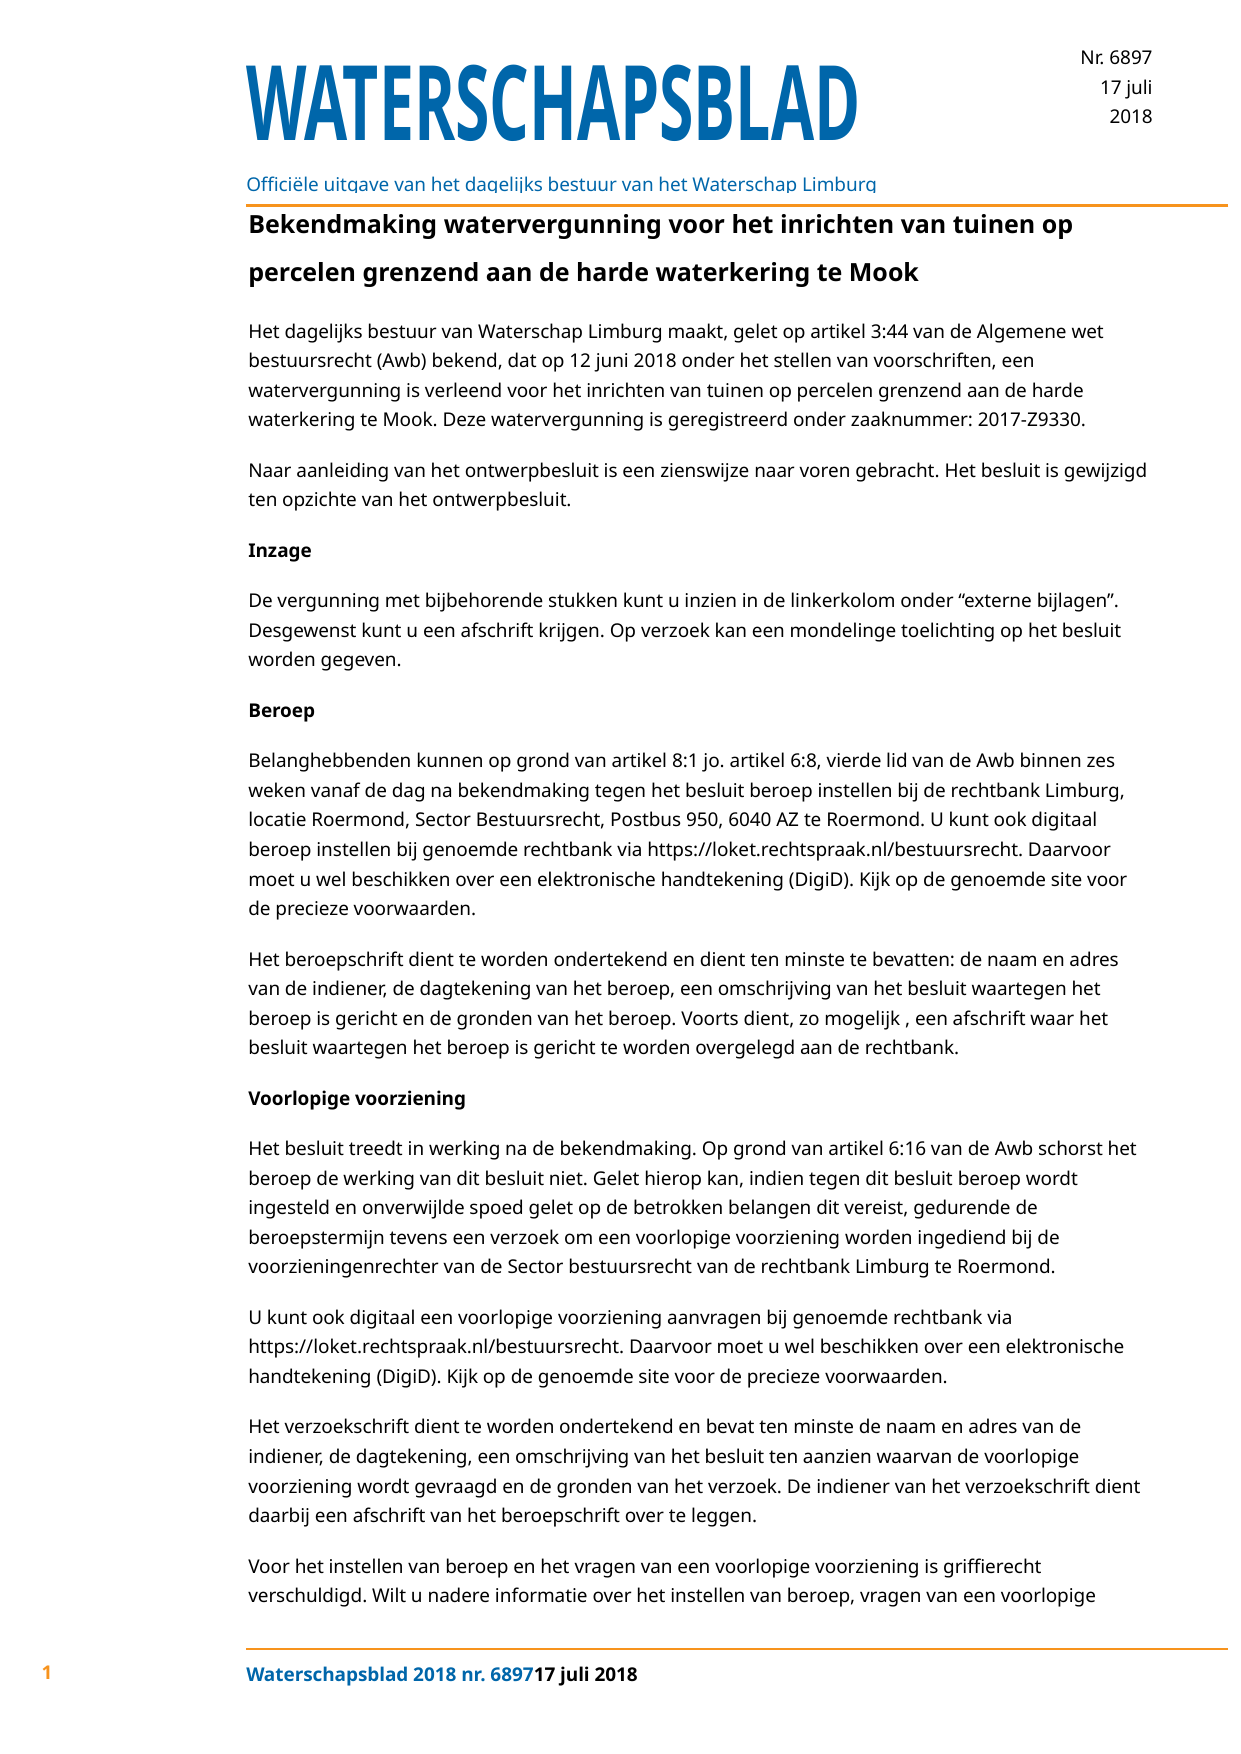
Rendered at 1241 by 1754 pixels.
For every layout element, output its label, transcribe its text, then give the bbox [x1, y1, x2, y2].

text U kunt ook digitaal een voorlopige voorziening aanvragen bij genoemde rechtbank via https://loket.rechtspraak.nl/bestuursrecht. Daarvoor moet u wel beschikken over een elektronische handtekening (DigiD). Kijk op de genoemde site voor de precieze voorwaarden. [248, 1304, 1152, 1389]
text Beroep [248, 697, 1152, 723]
text Naar aanleiding van het ontwerpbesluit is een zienswijze naar voren gebracht. Het besluit is gewijzigd ten opzichte van het ontwerpbesluit. [248, 457, 1152, 512]
text De vergunning met bijbehorende stukken kunt u inzien in de linkerkolom onder “externe bijlagen”. Desgewenst kunt u een afschrift krijgen. Op verzoek kan een mondelinge toelichting op het besluit worden gegeven. [248, 587, 1152, 672]
picture [41, 47, 231, 172]
text Het besluit treedt in werking na de bekendmaking. Op grond van artikel 6:16 van de Awb schorst het beroep de werking van dit besluit niet. Gelet hierop kan, indien tegen dit besluit beroep wordt ingesteld en onverwijlde spoed gelet op de betrokken belangen dit vereist, gedurende de beroepstermijn tevens een verzoek om een voorlopige voorziening worden ingediend bij de voorzieningenrechter van de Sector bestuursrecht van de rechtbank Limburg te Roermond. [248, 1135, 1152, 1279]
text Voorlopige voorziening [248, 1085, 1152, 1111]
text Het dagelijks bestuur van Waterschap Limburg maakt, gelet op artikel 3:44 van de Algemene wet bestuursrecht (Awb) bekend, dat op 12 juni 2018 onder het stellen van voorschriften, een watervergunning is verleend voor het inrichten van tuinen op percelen grenzend aan de harde waterkering te Mook. Deze watervergunning is geregistreerd onder zaaknummer: 2017-Z9330. [248, 318, 1152, 432]
text Het beroepschrift dient te worden ondertekend en dient ten minste te bevatten: de naam en adres van de indiener, de dagtekening van het beroep, een omschrijving van het besluit waartegen het beroep is gericht en de gronden van het beroep. Voorts dient, zo mogelijk , een afschrift waar het besluit waartegen het beroep is gericht te worden overgelegd aan de rechtbank. [248, 946, 1152, 1060]
text Belanghebbenden kunnen op grond van artikel 8:1 jo. artikel 6:8, vierde lid van de Awb binnen zes weken vanaf de dag na bekendmaking tegen het besluit beroep instellen bij de rechtbank Limburg, locatie Roermond, Sector Bestuursrecht, Postbus 950, 6040 AZ te Roermond. U kunt ook digitaal beroep instellen bij genoemde rechtbank via https://loket.rechtspraak.nl/bestuursrecht. Daarvoor moet u wel beschikken over een elektronische handtekening (DigiD). Kijk op de genoemde site voor de precieze voorwaarden. [248, 747, 1152, 921]
text Inzage [248, 537, 1152, 563]
text Het verzoekschrift dient te worden ondertekend en bevat ten minste de naam en adres van de indiener, de dagtekening, een omschrijving van het besluit ten aanzien waarvan de voorlopige voorziening wordt gevraagd en de gronden van het verzoek. De indiener van het verzoekschrift dient daarbij een afschrift van het beroepschrift over te leggen. [248, 1414, 1152, 1528]
text Voor het instellen van beroep en het vragen van een voorlopige voorziening is griffierecht verschuldigd. Wilt u nadere informatie over het instellen van beroep, vragen van een voorlopige [248, 1553, 1152, 1608]
text Bekendmaking watervergunning voor het inrichten van tuinen op percelen grenzend aan de harde waterkering te Mook [248, 207, 1152, 288]
